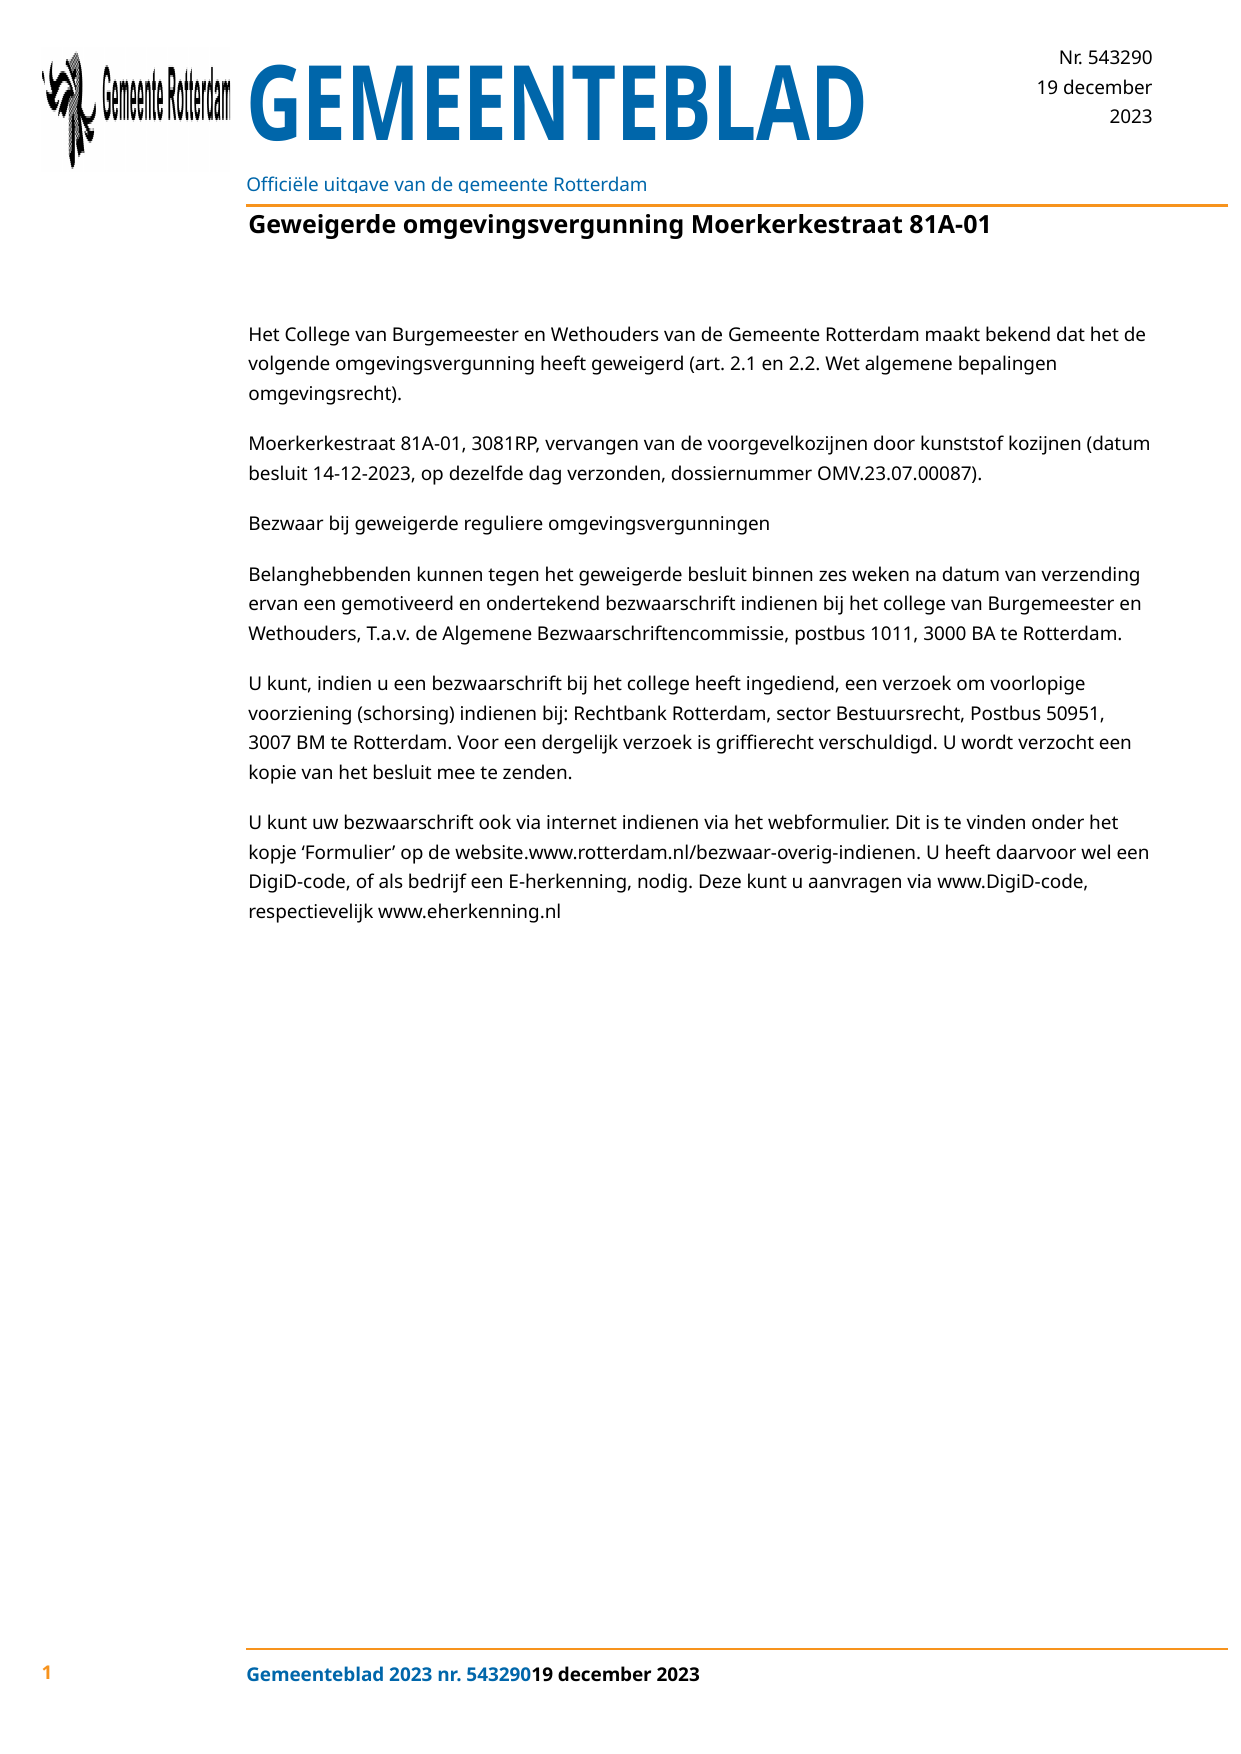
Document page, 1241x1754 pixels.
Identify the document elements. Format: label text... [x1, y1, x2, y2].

picture [41, 47, 231, 172]
text Geweigerde omgevingsvergunning Moerkerkestraat 81A-01 [248, 207, 1152, 241]
text Belanghebbenden kunnen tegen het geweigerde besluit binnen zes weken na datum van verzending ervan een gemotiveerd en ondertekend bezwaarschrift indienen bij het college van Burgemeester en Wethouders, T.a.v. de Algemene Bezwaarschriftencommissie, postbus 1011, 3000 BA te Rotterdam. [248, 561, 1152, 646]
text Bezwaar bij geweigerde reguliere omgevingsvergunningen [248, 510, 1152, 536]
text U kunt uw bezwaarschrift ook via internet indienen via het webformulier. Dit is te vinden onder het kopje ‘Formulier’ op de website.www.rotterdam.nl/bezwaar-overig-indienen. U heeft daarvoor wel een DigiD-code, of als bedrijf een E-herkenning, nodig. Deze kunt u aanvragen via www.DigiD-code, respectievelijk www.eherkenning.nl [248, 809, 1152, 924]
text Moerkerkestraat 81A-01, 3081RP, vervangen van de voorgevelkozijnen door kunststof kozijnen (datum besluit 14-12-2023, op dezelfde dag verzonden, dossiernummer OMV.23.07.00087). [248, 430, 1152, 486]
text U kunt, indien u een bezwaarschrift bij het college heeft ingediend, een verzoek om voorlopige voorziening (schorsing) indienen bij: Rechtbank Rotterdam, sector Bestuursrecht, Postbus 50951, 3007 BM te Rotterdam. Voor een dergelijk verzoek is griffierecht verschuldigd. U wordt verzocht een kopie van het besluit mee te zenden. [248, 670, 1152, 785]
text Het College van Burgemeester en Wethouders van de Gemeente Rotterdam maakt bekend dat het de volgende omgevingsvergunning heeft geweigerd (art. 2.1 en 2.2. Wet algemene bepalingen omgevingsrecht). [248, 321, 1152, 406]
